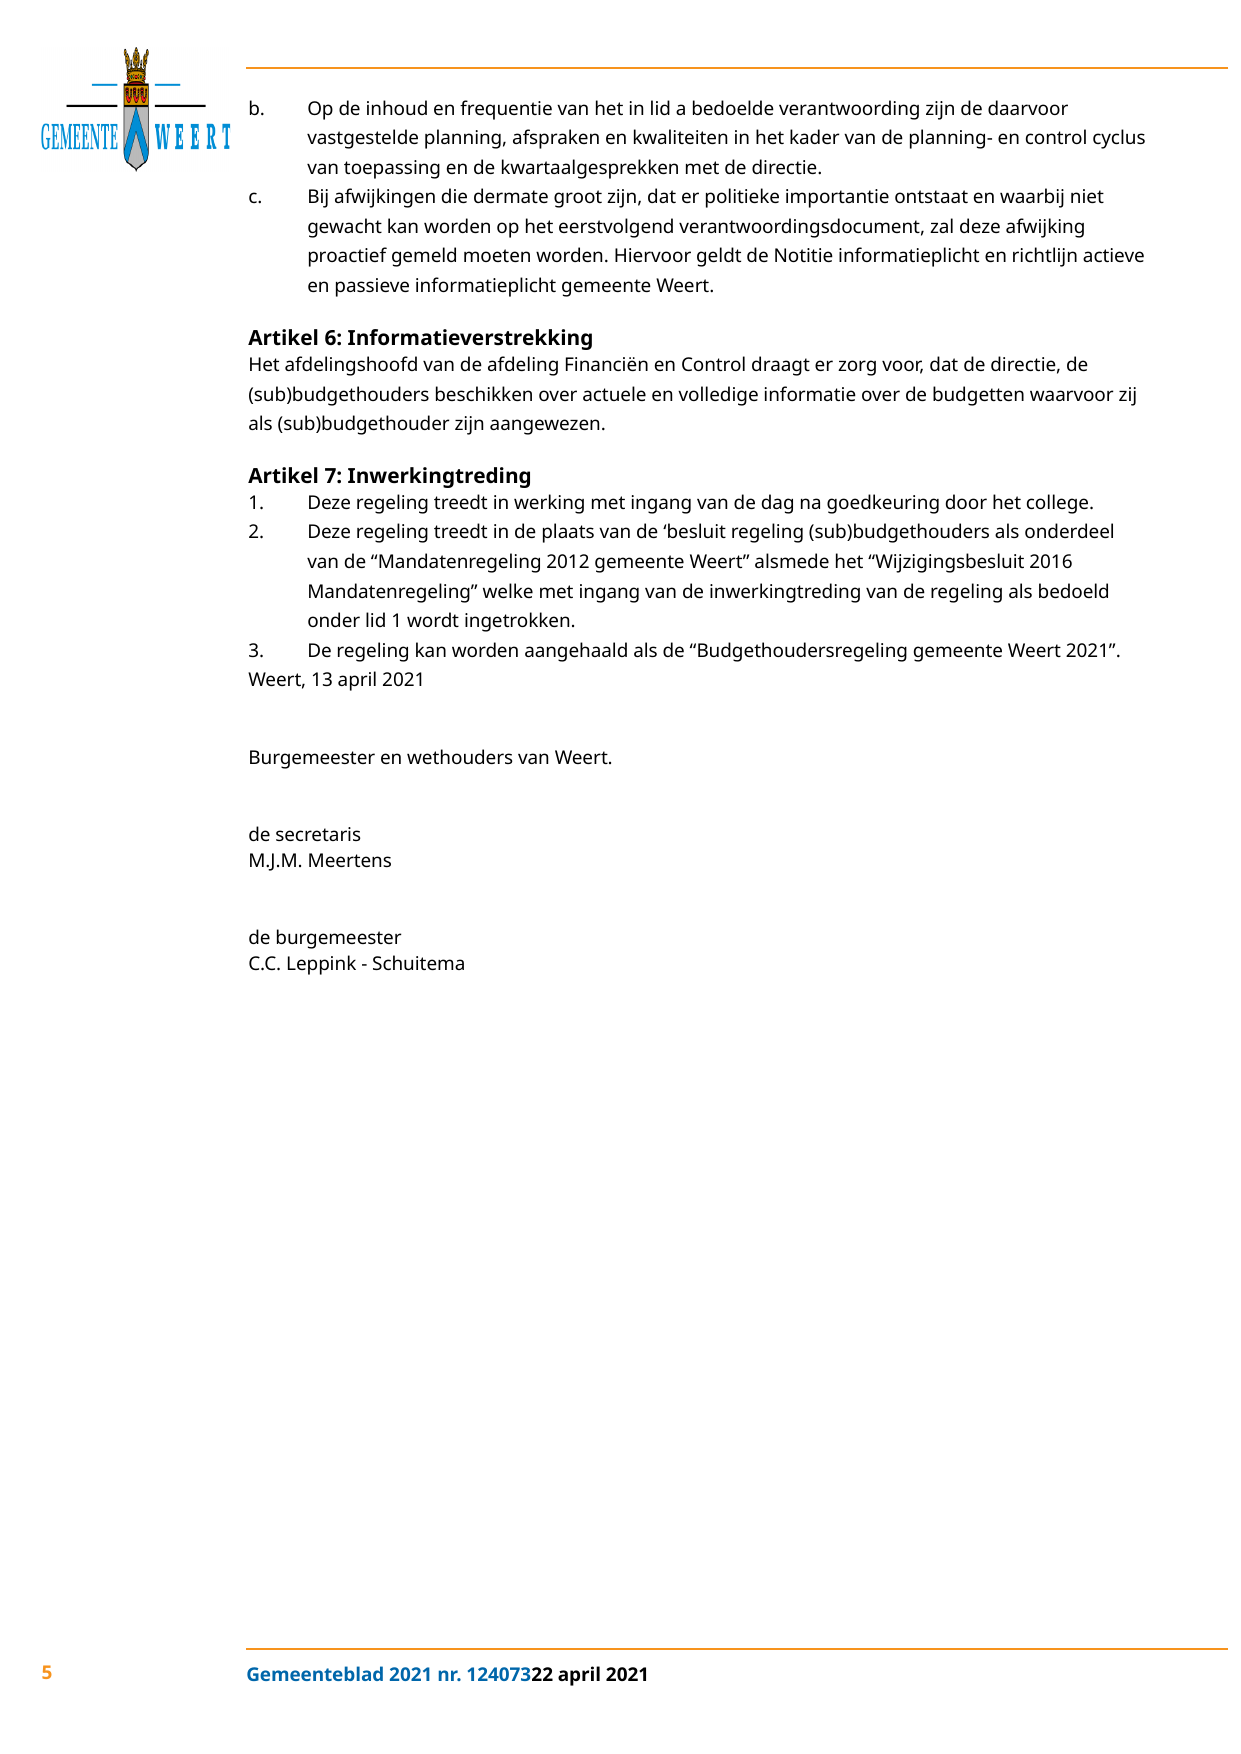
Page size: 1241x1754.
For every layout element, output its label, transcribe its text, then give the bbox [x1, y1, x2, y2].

picture [41, 47, 231, 172]
text C.C. Leppink - Schuitema [248, 950, 1152, 975]
text de burgemeester [248, 924, 1152, 950]
list Bij afwijkingen die dermate groot zijn, dat er politieke importantie ontstaat en waarbij niet gewacht kan worden op het eerstvolgend verantwoordingsdocument, zal deze afwijking proactief gemeld moeten worden. Hiervoor geldt de Notitie informatieplicht en richtlijn actieve en passieve informatieplicht gemeente Weert. [248, 183, 1152, 298]
text de secretaris [248, 821, 1152, 847]
text Artikel 6: Informatieverstrekking [248, 323, 1152, 351]
list Deze regeling treedt in de plaats van de ‘besluit regeling (sub)budgethouders als onderdeel van de “Mandatenregeling 2012 gemeente Weert” alsmede het “Wijzigingsbesluit 2016 Mandatenregeling” welke met ingang van de inwerkingtreding van de regeling als bedoeld onder lid 1 wordt ingetrokken. [248, 519, 1152, 633]
text Het afdelingshoofd van de afdeling Financiën en Control draagt er zorg voor, dat de directie, de (sub)budgethouders beschikken over actuele en volledige informatie over de budgetten waarvoor zij als (sub)budgethouder zijn aangewezen. [248, 351, 1152, 436]
text M.J.M. Meertens [248, 847, 1152, 872]
text Artikel 7: Inwerkingtreding [248, 461, 1152, 489]
text Burgemeester en wethouders van Weert. [248, 744, 1152, 769]
list De regeling kan worden aangehaald als de “Budgethoudersregeling gemeente Weert 2021”. [248, 637, 1152, 663]
list Deze regeling treedt in werking met ingang van de dag na goedkeuring door het college. [248, 489, 1152, 515]
list Op de inhoud en frequentie van het in lid a bedoelde verantwoording zijn de daarvoor vastgestelde planning, afspraken en kwaliteiten in het kader van de planning- en control cyclus van toepassing en de kwartaalgesprekken met de directie. [248, 95, 1152, 180]
text Weert, 13 april 2021 [248, 667, 1152, 692]
